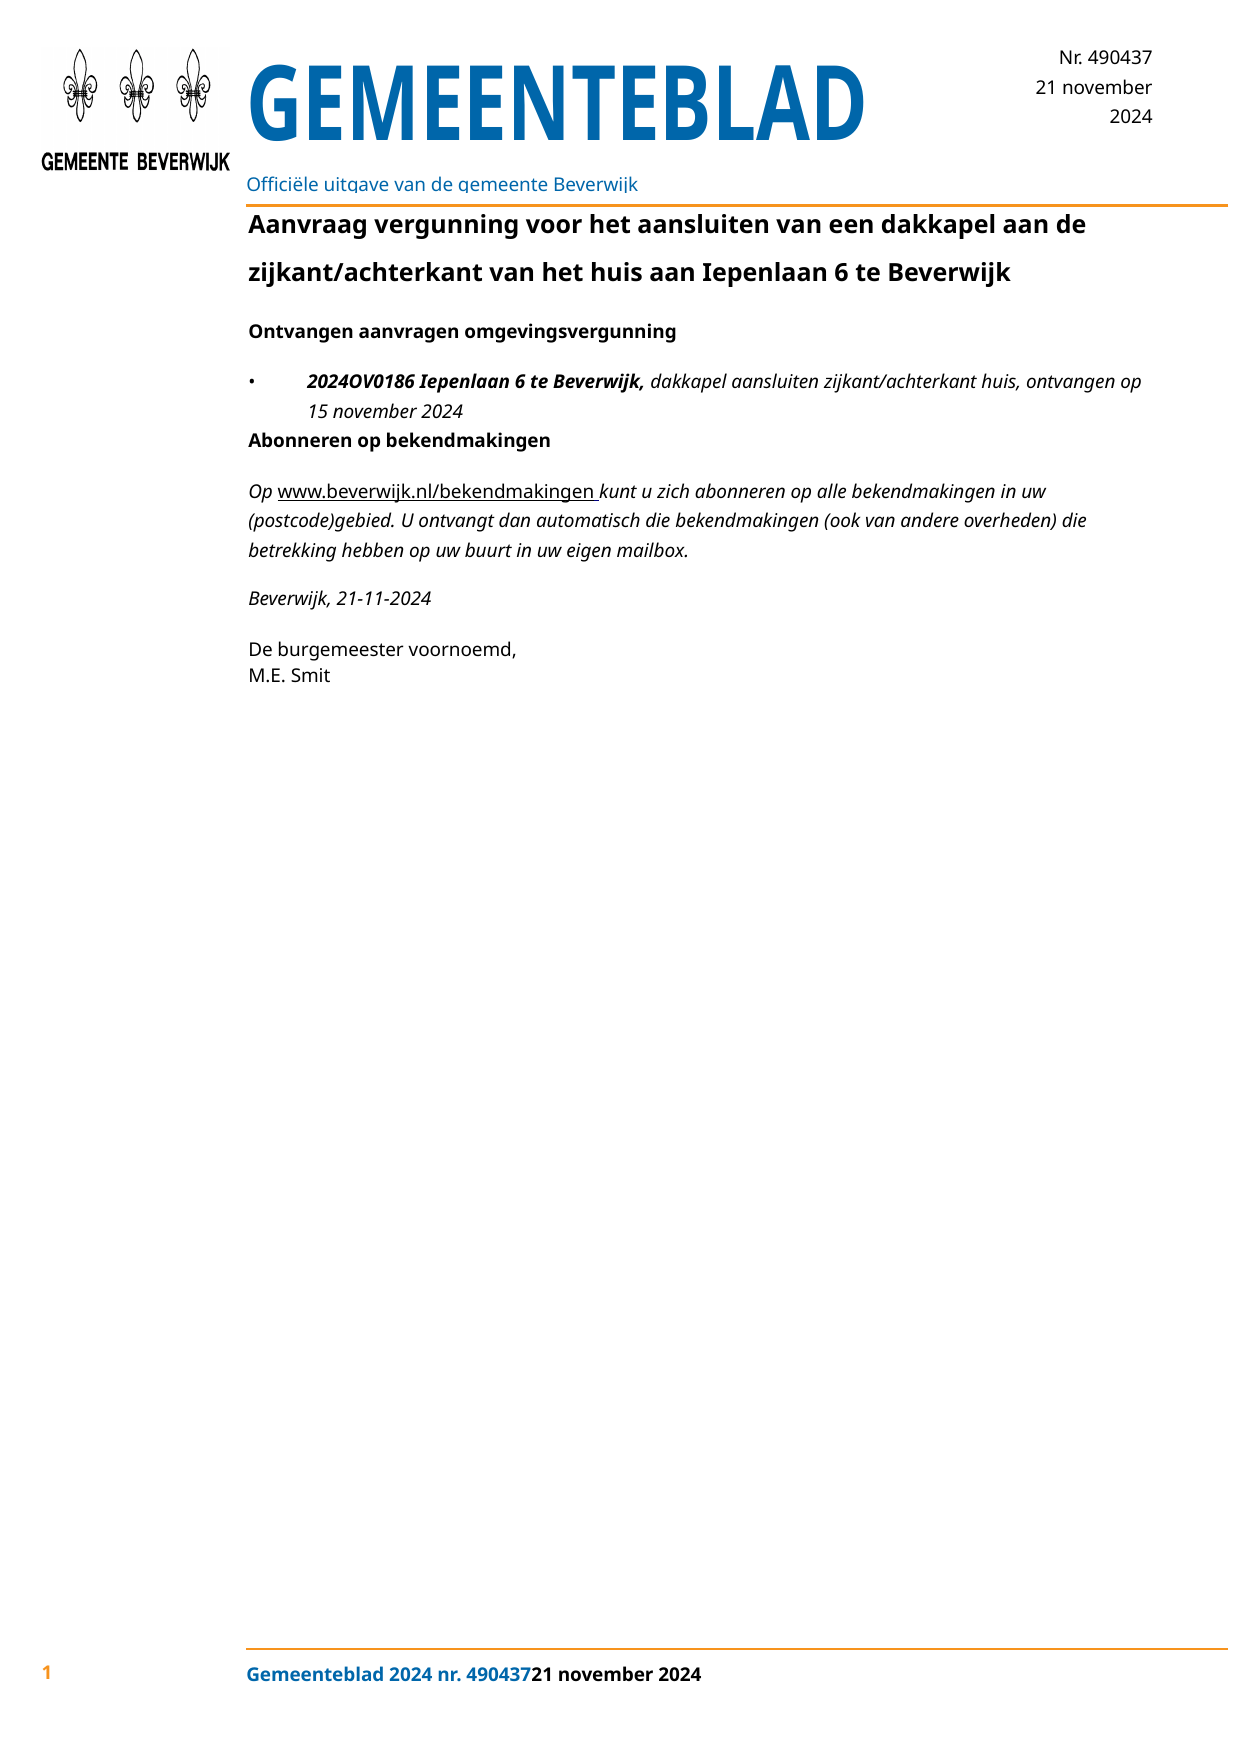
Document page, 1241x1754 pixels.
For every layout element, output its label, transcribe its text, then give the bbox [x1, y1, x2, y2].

text M.E. Smit [248, 662, 1152, 688]
text Op www.beverwijk.nl/bekendmakingen kunt u zich abonneren op alle bekendmakingen in uw (postcode)gebied. U ontvangt dan automatisch die bekendmakingen (ook van andere overheden) die betrekking hebben op uw buurt in uw eigen mailbox. [248, 478, 1152, 563]
text Aanvraag vergunning voor het aansluiten van een dakkapel aan de zijkant/achterkant van het huis aan Iepenlaan 6 te Beverwijk [248, 207, 1152, 288]
text Beverwijk, 21-11-2024 [248, 585, 1152, 611]
picture [41, 47, 231, 172]
text Abonneren op bekendmakingen [248, 427, 1152, 453]
text Ontvangen aanvragen omgevingsvergunning [248, 318, 1152, 344]
text De burgemeester voornoemd, [248, 636, 1152, 662]
list 2024OV0186 Iepenlaan 6 te Beverwijk, dakkapel aansluiten zijkant/achterkant huis, ontvangen op 15 november 2024 [248, 368, 1152, 424]
